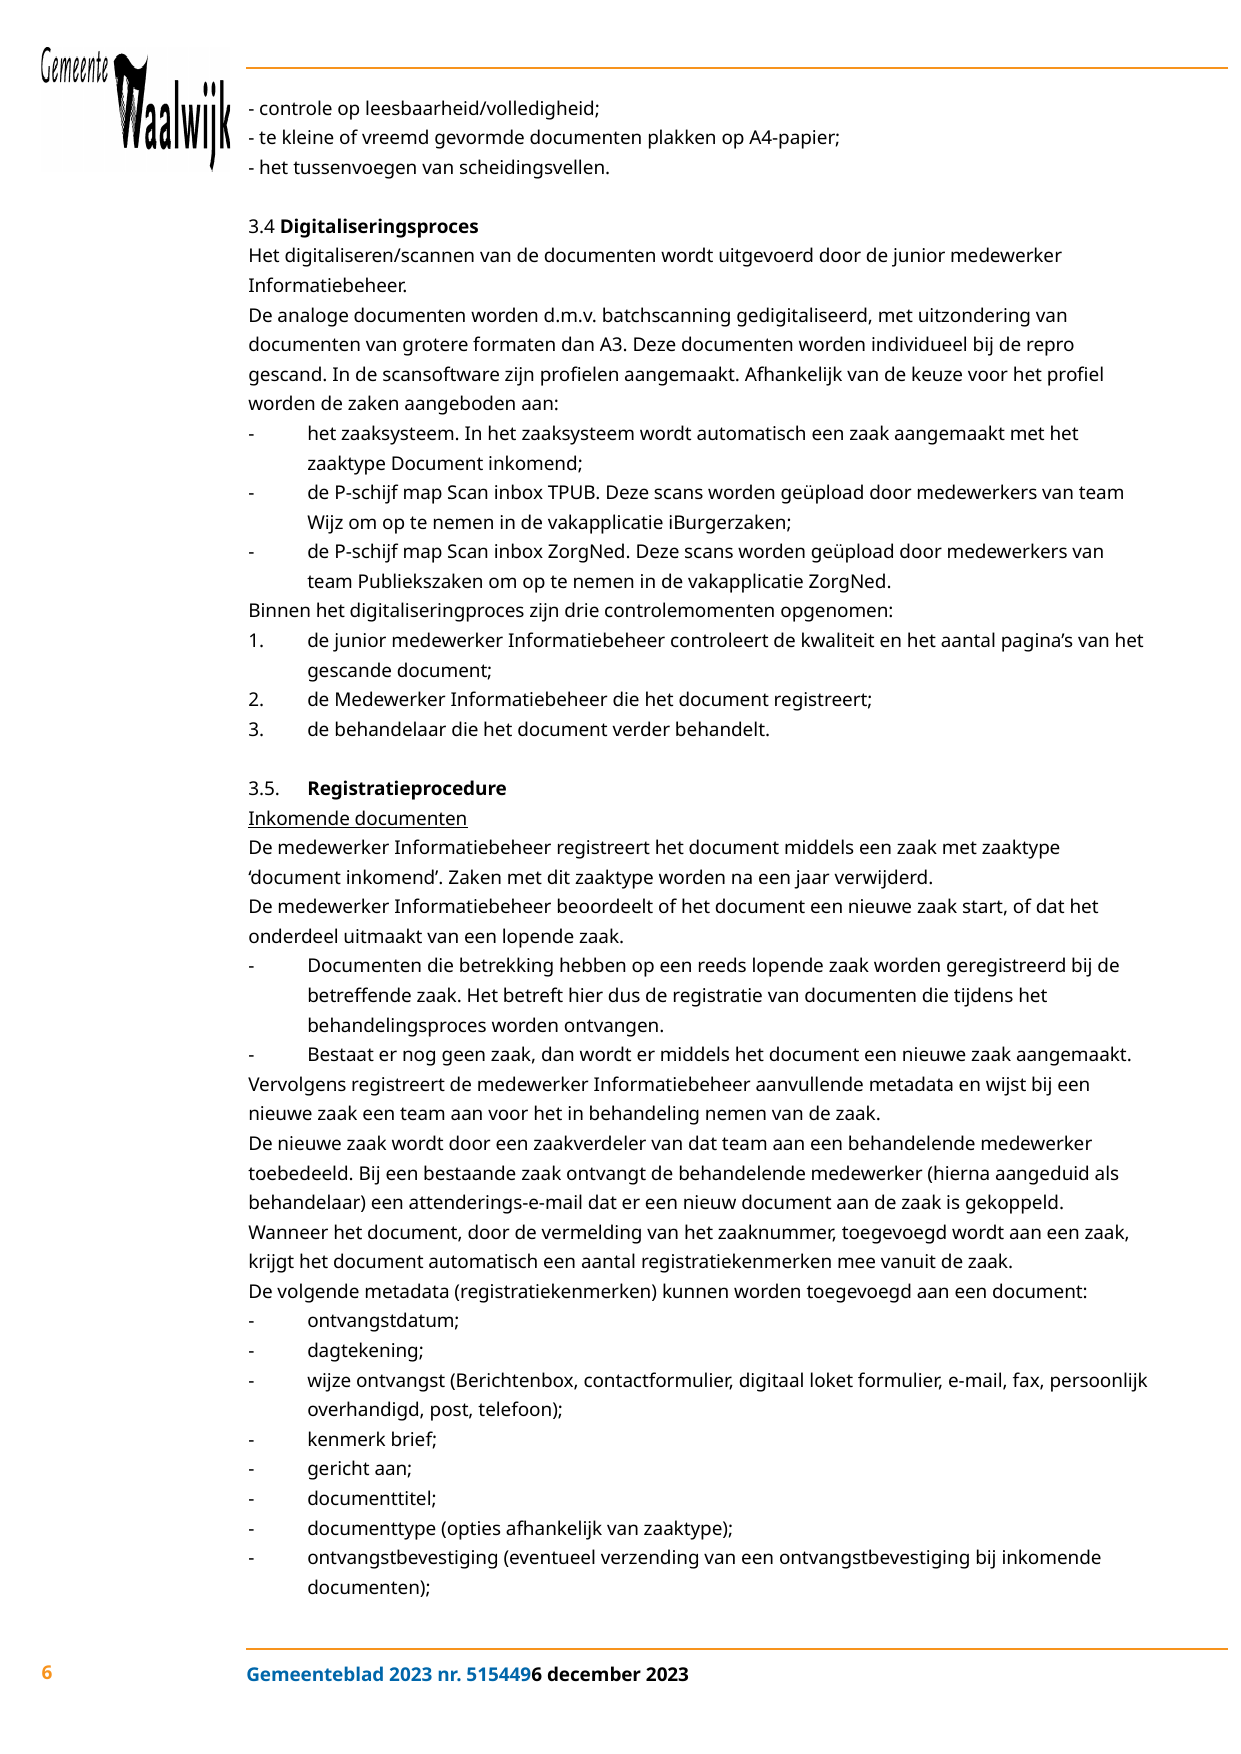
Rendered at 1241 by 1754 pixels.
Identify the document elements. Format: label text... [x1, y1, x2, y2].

list ontvangstbevestiging (eventueel verzending van een ontvangstbevestiging bij inkomende documenten); [248, 1544, 1152, 1600]
list kenmerk brief; [248, 1426, 1152, 1452]
list Registratieprocedure [248, 775, 1152, 801]
list documenttitel; [248, 1485, 1152, 1511]
text De nieuwe zaak wordt door een zaakverdeler van dat team aan een behandelende medewerker toebedeeld. Bij een bestaande zaak ontvangt de behandelende medewerker (hierna aangeduid als behandelaar) een attenderings-e-mail dat er een nieuw document aan de zaak is gekoppeld. [248, 1130, 1152, 1215]
text Vervolgens registreert de medewerker Informatiebeheer aanvullende metadata en wijst bij een nieuwe zaak een team aan voor het in behandeling nemen van de zaak. [248, 1071, 1152, 1126]
list de Medewerker Informatiebeheer die het document registreert; [248, 686, 1152, 712]
list Documenten die betrekking hebben op een reeds lopende zaak worden geregistreerd bij de betreffende zaak. Het betreft hier dus de registratie van documenten die tijdens het behandelingsproces worden ontvangen. [248, 953, 1152, 1038]
list ontvangstdatum; [248, 1308, 1152, 1333]
text De medewerker Informatiebeheer beoordeelt of het document een nieuwe zaak start, of dat het onderdeel uitmaakt van een lopende zaak. [248, 893, 1152, 949]
text De medewerker Informatiebeheer registreert het document middels een zaak met zaaktype ‘document inkomend’. Zaken met dit zaaktype worden na een jaar verwijderd. [248, 834, 1152, 890]
text Wanneer het document, door de vermelding van het zaaknummer, toegevoegd wordt aan een zaak, krijgt het document automatisch een aantal registratiekenmerken mee vanuit de zaak. [248, 1219, 1152, 1274]
text De analoge documenten worden d.m.v. batchscanning gedigitaliseerd, met uitzondering van documenten van grotere formaten dan A3. Deze documenten worden individueel bij de repro gescand. In de scansoftware zijn profielen aangemaakt. Afhankelijk van de keuze voor het profiel worden de zaken aangeboden aan: [248, 302, 1152, 416]
list de junior medewerker Informatiebeheer controleert de kwaliteit en het aantal pagina’s van het gescande document; [248, 627, 1152, 683]
list gericht aan; [248, 1456, 1152, 1481]
list het zaaksysteem. In het zaaksysteem wordt automatisch een zaak aangemaakt met het zaaktype Document inkomend; [248, 420, 1152, 476]
list wijze ontvangst (Berichtenbox, contactformulier, digitaal loket formulier, e-mail, fax, persoonlijk overhandigd, post, telefoon); [248, 1367, 1152, 1422]
text - te kleine of vreemd gevormde documenten plakken op A4-papier; [248, 124, 1152, 150]
picture [41, 47, 231, 172]
list de P-schijf map Scan inbox TPUB. Deze scans worden geüpload door medewerkers van team Wijz om op te nemen in de vakapplicatie iBurgerzaken; [248, 479, 1152, 535]
list de P-schijf map Scan inbox ZorgNed. Deze scans worden geüpload door medewerkers van team Publiekszaken om op te nemen in de vakapplicatie ZorgNed. [248, 538, 1152, 594]
list documenttype (opties afhankelijk van zaaktype); [248, 1515, 1152, 1541]
text - het tussenvoegen van scheidingsvellen. [248, 154, 1152, 180]
list de behandelaar die het document verder behandelt. [248, 716, 1152, 742]
text Het digitaliseren/scannen van de documenten wordt uitgevoerd door de junior medewerker Informatiebeheer. [248, 243, 1152, 298]
text 3.4 Digitaliseringsproces [248, 213, 1152, 239]
text Inkomende documenten [248, 805, 1152, 831]
text Binnen het digitaliseringproces zijn drie controlemomenten opgenomen: [248, 598, 1152, 623]
list Bestaat er nog geen zaak, dan wordt er middels het document een nieuwe zaak aangemaakt. [248, 1041, 1152, 1067]
text De volgende metadata (registratiekenmerken) kunnen worden toegevoegd aan een document: [248, 1278, 1152, 1304]
list dagtekening; [248, 1337, 1152, 1363]
text - controle op leesbaarheid/volledigheid; [248, 95, 1152, 121]
